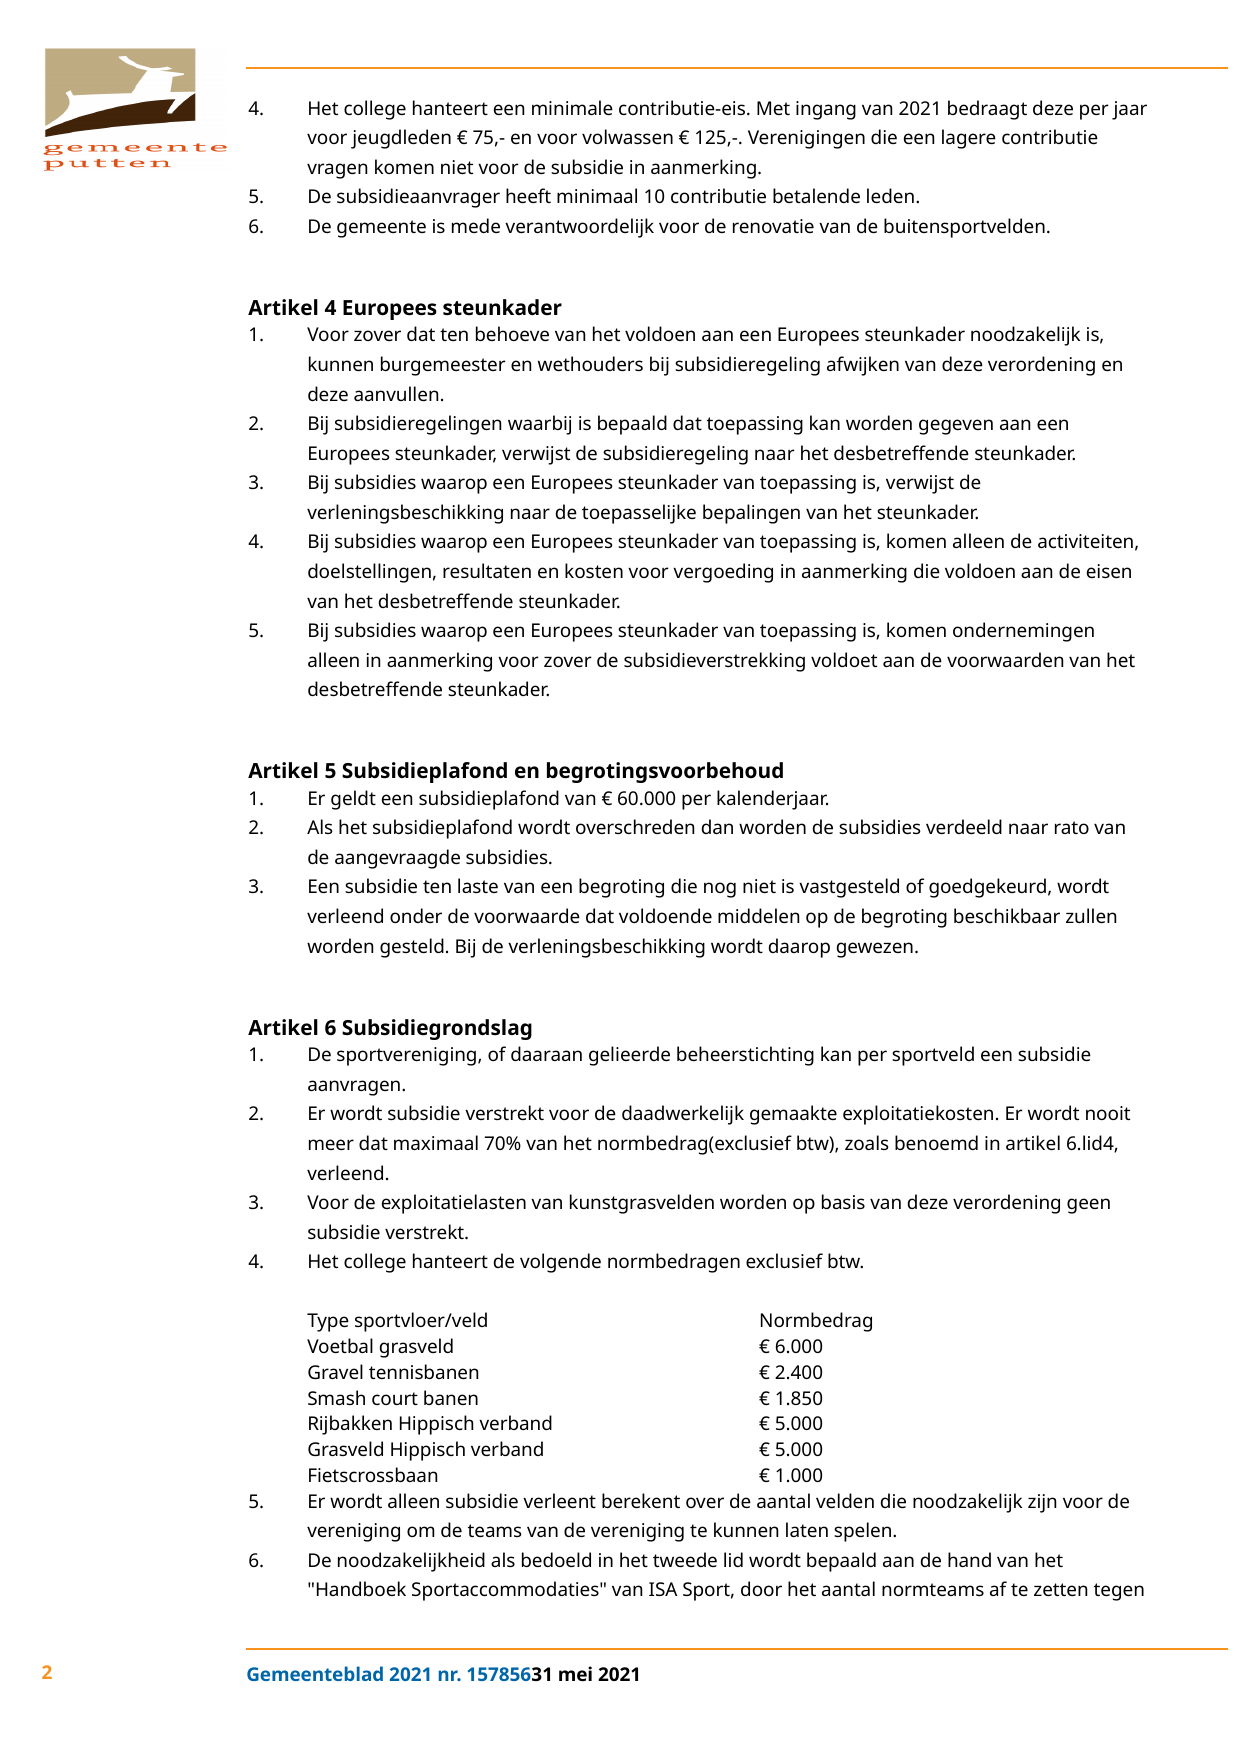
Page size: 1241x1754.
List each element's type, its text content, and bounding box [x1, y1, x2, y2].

text Artikel 6 Subsidiegrondslag [248, 1013, 1152, 1041]
table_cell Gravel tennisbanen [307, 1359, 759, 1385]
list Het college hanteert een minimale contributie-eis. Met ingang van 2021 bedraagt deze per jaar voor jeugdleden € 75,- en voor volwassen € 125,-. Verenigingen die een lagere contributie vragen komen niet voor de subsidie in aanmerking. [248, 95, 1152, 180]
text Artikel 5 Subsidieplafond en begrotingsvoorbehoud [248, 757, 1152, 785]
list Bij subsidies waarop een Europees steunkader van toepassing is, komen alleen de activiteiten, doelstellingen, resultaten en kosten voor vergoeding in aanmerking die voldoen aan de eisen van het desbetreffende steunkader. [248, 529, 1152, 613]
table_header Normbedrag [759, 1308, 1211, 1333]
table_cell Grasveld Hippisch verband [307, 1436, 759, 1462]
list Er wordt alleen subsidie verleent berekent over de aantal velden die noodzakelijk zijn voor de vereniging om de teams van de vereniging te kunnen laten spelen. [248, 1488, 1152, 1543]
list Als het subsidieplafond wordt overschreden dan worden de subsidies verdeeld naar rato van de aangevraagde subsidies. [248, 814, 1152, 870]
table_cell Rijbakken Hippisch verband [307, 1411, 759, 1436]
list De noodzakelijkheid als bedoeld in het tweede lid wordt bepaald aan de hand van het "Handboek Sportaccommodaties" van ISA Sport, door het aantal normteams af te zetten tegen [248, 1547, 1152, 1602]
table_cell € 2.400 [759, 1359, 1211, 1385]
list Bij subsidies waarop een Europees steunkader van toepassing is, komen ondernemingen alleen in aanmerking voor zover de subsidieverstrekking voldoet aan de voorwaarden van het desbetreffende steunkader. [248, 617, 1152, 702]
table_cell Fietscrossbaan [307, 1462, 759, 1488]
table_cell Voetbal grasveld [307, 1334, 759, 1359]
list Het college hanteert de volgende normbedragen exclusief btw. [248, 1248, 1152, 1274]
table_cell € 1.850 [759, 1385, 1211, 1411]
list Voor de exploitatielasten van kunstgrasvelden worden op basis van deze verordening geen subsidie verstrekt. [248, 1189, 1152, 1244]
list De subsidieaanvrager heeft minimaal 10 contributie betalende leden. [248, 183, 1152, 209]
list Er wordt subsidie verstrekt voor de daadwerkelijk gemaakte exploitatiekosten. Er wordt nooit meer dat maximaal 70% van het normbedrag(exclusief btw), zoals benoemd in artikel 6.lid4, verleend. [248, 1101, 1152, 1185]
table_cell € 5.000 [759, 1411, 1211, 1436]
table_cell € 6.000 [759, 1334, 1211, 1359]
table_header Type sportvloer/veld [307, 1308, 759, 1333]
text Artikel 4 Europees steunkader [248, 293, 1152, 322]
picture [41, 47, 231, 172]
list Voor zover dat ten behoeve van het voldoen aan een Europees steunkader noodzakelijk is, kunnen burgemeester en wethouders bij subsidieregeling afwijken van deze verordening en deze aanvullen. [248, 322, 1152, 406]
table_cell Smash court banen [307, 1385, 759, 1411]
list Een subsidie ten laste van een begroting die nog niet is vastgesteld of goedgekeurd, wordt verleend onder de voorwaarde dat voldoende middelen op de begroting beschikbaar zullen worden gesteld. Bij de verleningsbeschikking wordt daarop gewezen. [248, 874, 1152, 959]
list De gemeente is mede verantwoordelijk voor de renovatie van de buitensportvelden. [248, 213, 1152, 239]
list Bij subsidies waarop een Europees steunkader van toepassing is, verwijst de verleningsbeschikking naar de toepasselijke bepalingen van het steunkader. [248, 469, 1152, 525]
list Er geldt een subsidieplafond van € 60.000 per kalenderjaar. [248, 785, 1152, 811]
table_cell € 5.000 [759, 1436, 1211, 1462]
list De sportvereniging, of daaraan gelieerde beheerstichting kan per sportveld een subsidie aanvragen. [248, 1041, 1152, 1097]
table_cell € 1.000 [759, 1462, 1211, 1488]
list Bij subsidieregelingen waarbij is bepaald dat toepassing kan worden gegeven aan een Europees steunkader, verwijst de subsidieregeling naar het desbetreffende steunkader. [248, 410, 1152, 466]
